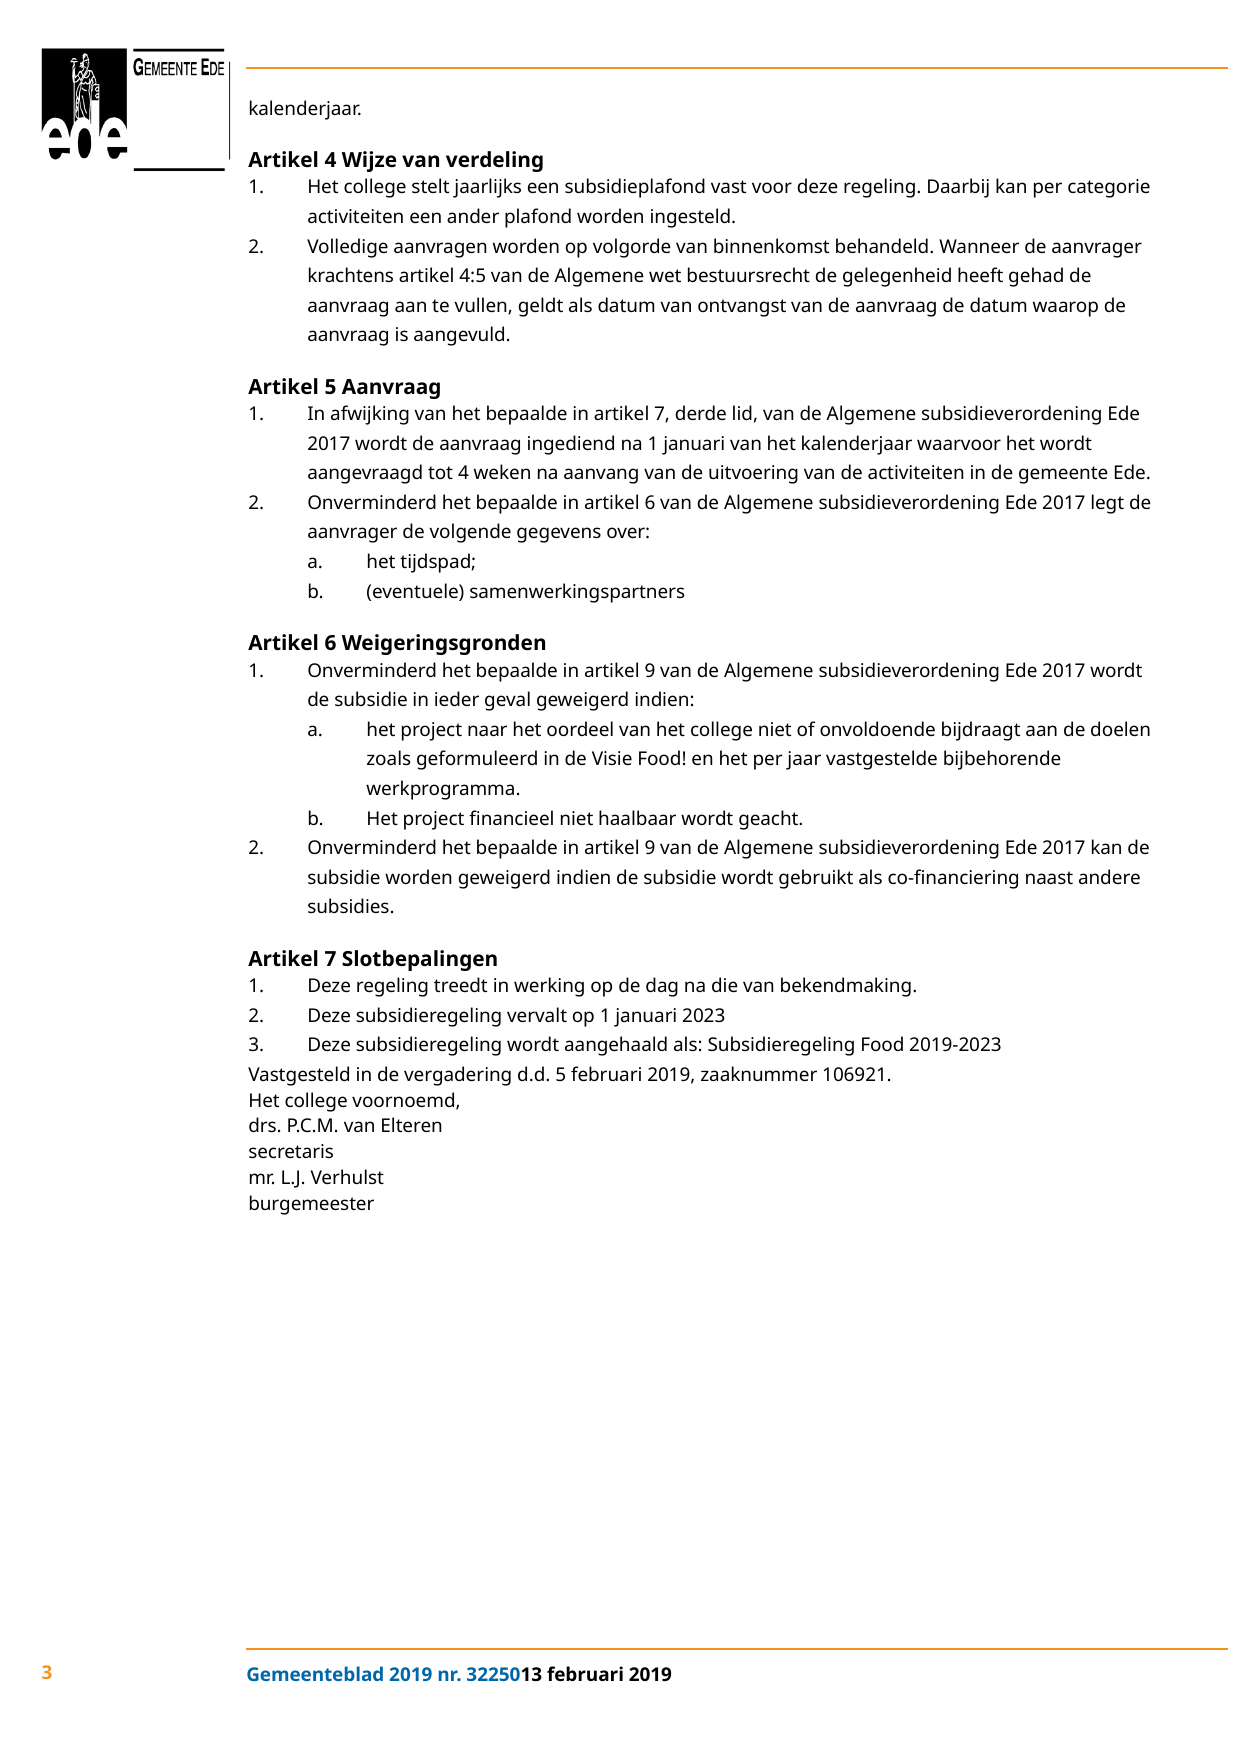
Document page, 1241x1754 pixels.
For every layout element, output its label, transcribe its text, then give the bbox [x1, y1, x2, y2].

list Onverminderd het bepaalde in artikel 9 van de Algemene subsidieverordening Ede 2017 wordt de subsidie in ieder geval geweigerd indien: [248, 657, 1152, 712]
text Artikel 7 Slotbepalingen [248, 944, 1152, 972]
list Volledige aanvragen worden op volgorde van binnenkomst behandeld. Wanneer de aanvrager krachtens artikel 4:5 van de Algemene wet bestuursrecht de gelegenheid heeft gehad de aanvraag aan te vullen, geldt als datum van ontvangst van de aanvraag de datum waarop de aanvraag is aangevuld. [248, 233, 1152, 347]
text Artikel 5 Aanvraag [248, 372, 1152, 400]
text mr. L.J. Verhulst [248, 1164, 1152, 1190]
list Deze subsidieregeling wordt aangehaald als: Subsidieregeling Food 2019-2023 [248, 1031, 1152, 1057]
list Deze regeling treedt in werking op de dag na die van bekendmaking. [248, 972, 1152, 998]
text Het college voornoemd, [248, 1087, 1152, 1112]
picture [41, 47, 231, 172]
list Deze subsidieregeling vervalt op 1 januari 2023 [248, 1002, 1152, 1028]
text Vastgesteld in de vergadering d.d. 5 februari 2019, zaaknummer 106921. [248, 1061, 1152, 1087]
list Onverminderd het bepaalde in artikel 6 van de Algemene subsidieverordening Ede 2017 legt de aanvrager de volgende gegevens over: [248, 489, 1152, 544]
text secretaris [248, 1138, 1152, 1164]
list Onverminderd het bepaalde in artikel 9 van de Algemene subsidieverordening Ede 2017 kan de subsidie worden geweigerd indien de subsidie wordt gebruikt als co-financiering naast andere subsidies. [248, 834, 1152, 919]
text burgemeester [248, 1190, 1152, 1215]
list het project naar het oordeel van het college niet of onvoldoende bijdraagt aan de doelen zoals geformuleerd in de Visie Food! en het per jaar vastgestelde bijbehorende werkprogramma. [307, 716, 1152, 801]
text kalenderjaar. [248, 95, 1152, 121]
list Het project financieel niet haalbaar wordt geacht. [307, 805, 1152, 830]
text drs. P.C.M. van Elteren [248, 1112, 1152, 1138]
text Artikel 6 Weigeringsgronden [248, 628, 1152, 657]
text Artikel 4 Wijze van verdeling [248, 145, 1152, 174]
list Het college stelt jaarlijks een subsidieplafond vast voor deze regeling. Daarbij kan per categorie activiteiten een ander plafond worden ingesteld. [248, 174, 1152, 229]
list In afwijking van het bepaalde in artikel 7, derde lid, van de Algemene subsidieverordening Ede 2017 wordt de aanvraag ingediend na 1 januari van het kalenderjaar waarvoor het wordt aangevraagd tot 4 weken na aanvang van de uitvoering van de activiteiten in de gemeente Ede. [248, 400, 1152, 485]
list het tijdspad; [307, 548, 1152, 574]
list (eventuele) samenwerkingspartners [307, 578, 1152, 604]
